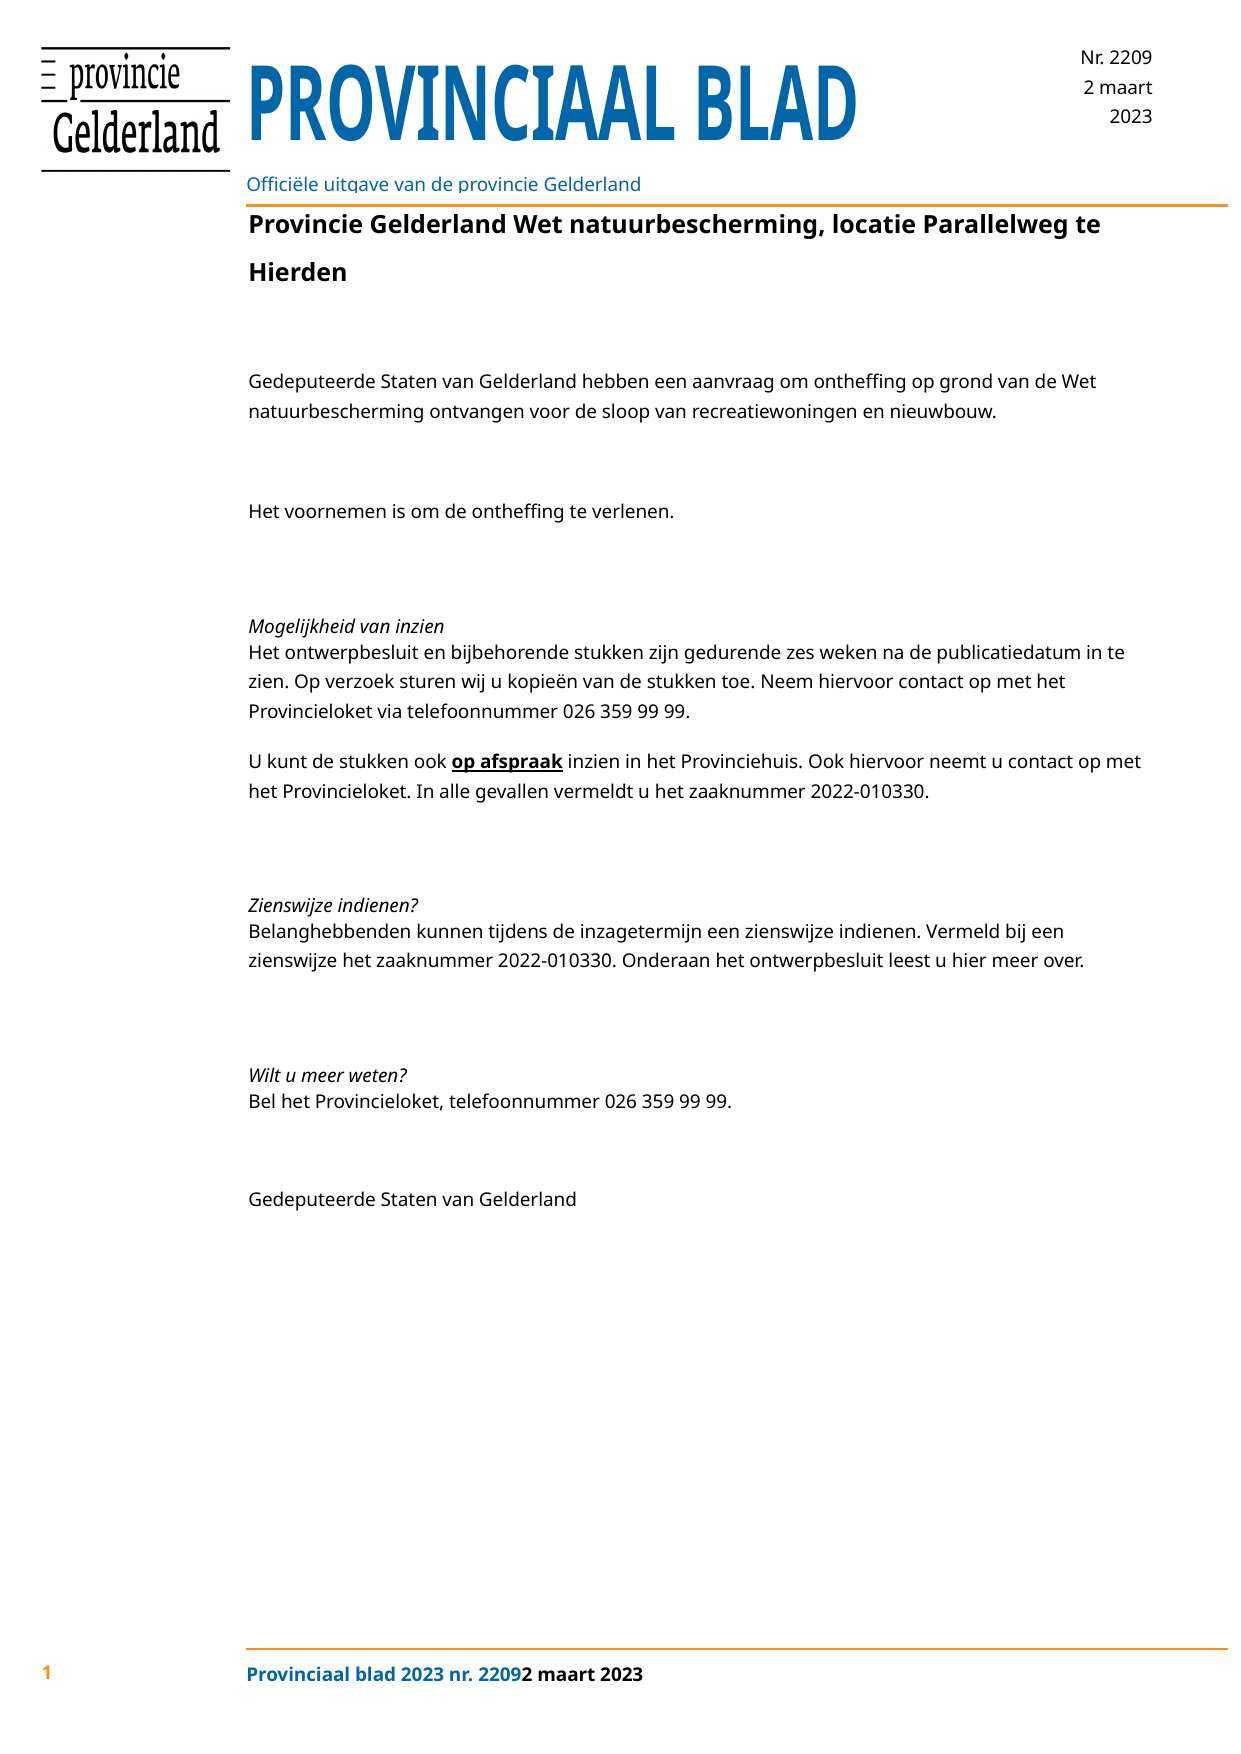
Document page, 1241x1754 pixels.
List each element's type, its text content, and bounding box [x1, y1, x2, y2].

text Het voornemen is om de ontheffing te verlenen. [248, 499, 1152, 524]
text Mogelijkheid van inzien [248, 613, 1152, 639]
text Provincie Gelderland Wet natuurbescherming, locatie Parallelweg te Hierden [248, 207, 1152, 288]
text Gedeputeerde Staten van Gelderland hebben een aanvraag om ontheffing op grond van de Wet natuurbescherming ontvangen voor de sloop van recreatiewoningen en nieuwbouw. [248, 368, 1152, 424]
text Het ontwerpbesluit en bijbehorende stukken zijn gedurende zes weken na de publicatiedatum in te zien. Op verzoek sturen wij u kopieën van de stukken toe. Neem hiervoor contact op met het Provincieloket via telefoonnummer 026 359 99 99. [248, 639, 1152, 724]
text Bel het Provincieloket, telefoonnummer 026 359 99 99. [248, 1088, 1152, 1113]
text Belanghebbenden kunnen tijdens de inzagetermijn een zienswijze indienen. Vermeld bij een zienswijze het zaaknummer 2022-010330. Onderaan het ontwerpbesluit leest u hier meer over. [248, 918, 1152, 973]
text Gedeputeerde Staten van Gelderland [248, 1186, 1152, 1212]
picture [41, 47, 231, 172]
text U kunt de stukken ook op afspraak inzien in het Provinciehuis. Ook hiervoor neemt u contact op met het Provincieloket. In alle gevallen vermeldt u het zaaknummer 2022-010330. [248, 748, 1152, 804]
text Zienswijze indienen? [248, 892, 1152, 918]
text Wilt u meer weten? [248, 1062, 1152, 1088]
